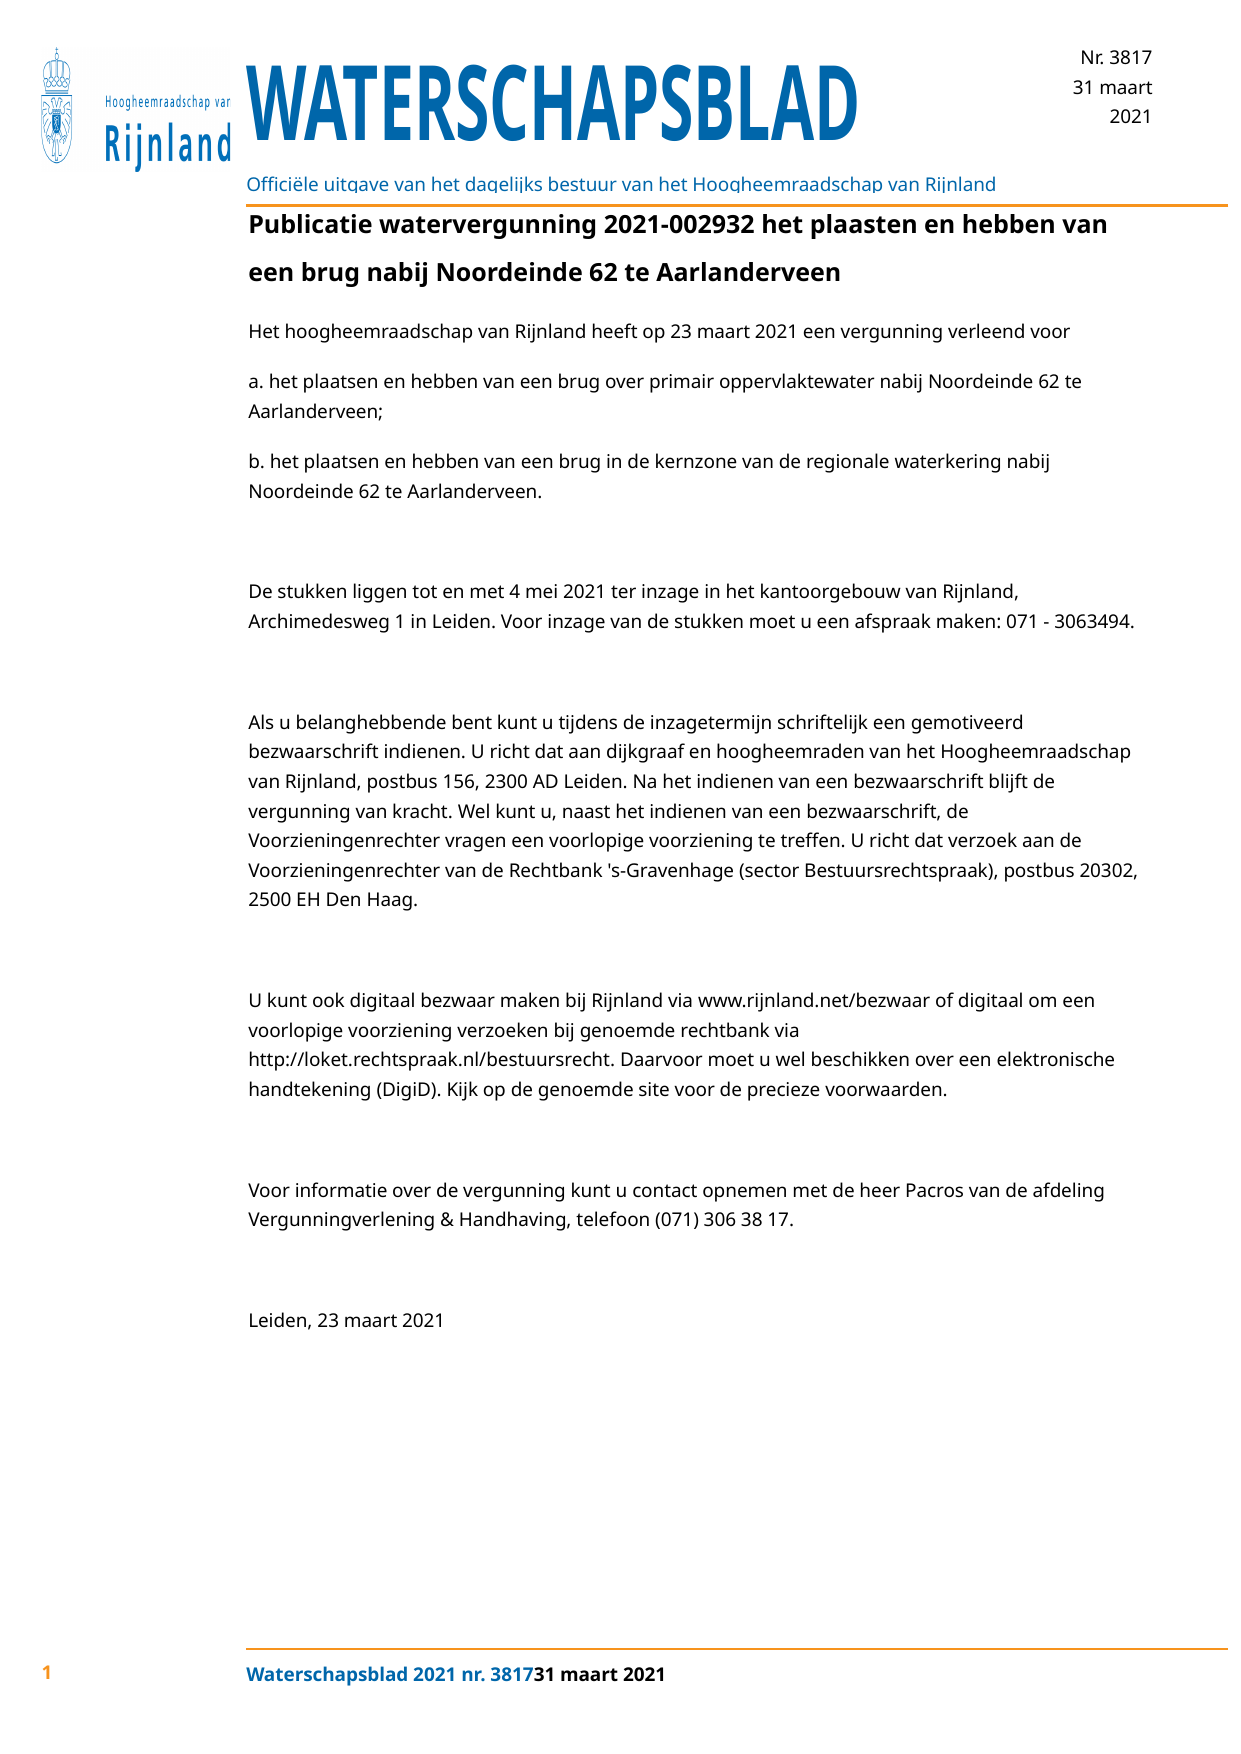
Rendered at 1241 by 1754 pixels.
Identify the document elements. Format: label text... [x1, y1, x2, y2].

text Voor informatie over de vergunning kunt u contact opnemen met de heer Pacros van de afdeling Vergunningverlening & Handhaving, telefoon (071) 306 38 17. [248, 1177, 1152, 1232]
text De stukken liggen tot en met 4 mei 2021 ter inzage in het kantoorgebouw van Rijnland, Archimedesweg 1 in Leiden. Voor inzage van de stukken moet u een afspraak maken: 071 - 3063494. [248, 579, 1152, 634]
text Leiden, 23 maart 2021 [248, 1307, 1152, 1333]
text Als u belanghebbende bent kunt u tijdens de inzagetermijn schriftelijk een gemotiveerd bezwaarschrift indienen. U richt dat aan dijkgraaf en hoogheemraden van het Hoogheemraadschap van Rijnland, postbus 156, 2300 AD Leiden. Na het indienen van een bezwaarschrift blijft de vergunning van kracht. Wel kunt u, naast het indienen van een bezwaarschrift, de Voorzieningenrechter vragen een voorlopige voorziening te treffen. U richt dat verzoek aan de Voorzieningenrechter van de Rechtbank 's-Gravenhage (sector Bestuursrechtspraak), postbus 20302, 2500 EH Den Haag. [248, 709, 1152, 912]
text U kunt ook digitaal bezwaar maken bij Rijnland via www.rijnland.net/bezwaar of digitaal om een voorlopige voorziening verzoeken bij genoemde rechtbank via http://loket.rechtspraak.nl/bestuursrecht. Daarvoor moet u wel beschikken over een elektronische handtekening (DigiD). Kijk op de genoemde site voor de precieze voorwaarden. [248, 987, 1152, 1102]
text b. het plaatsen en hebben van een brug in de kernzone van de regionale waterkering nabij Noordeinde 62 te Aarlanderveen. [248, 448, 1152, 504]
picture [41, 47, 231, 172]
text Het hoogheemraadschap van Rijnland heeft op 23 maart 2021 een vergunning verleend voor [248, 318, 1152, 344]
text a. het plaatsen en hebben van een brug over primair oppervlaktewater nabij Noordeinde 62 te Aarlanderveen; [248, 368, 1152, 424]
text Publicatie watervergunning 2021-002932 het plaasten en hebben van een brug nabij Noordeinde 62 te Aarlanderveen [248, 207, 1152, 288]
